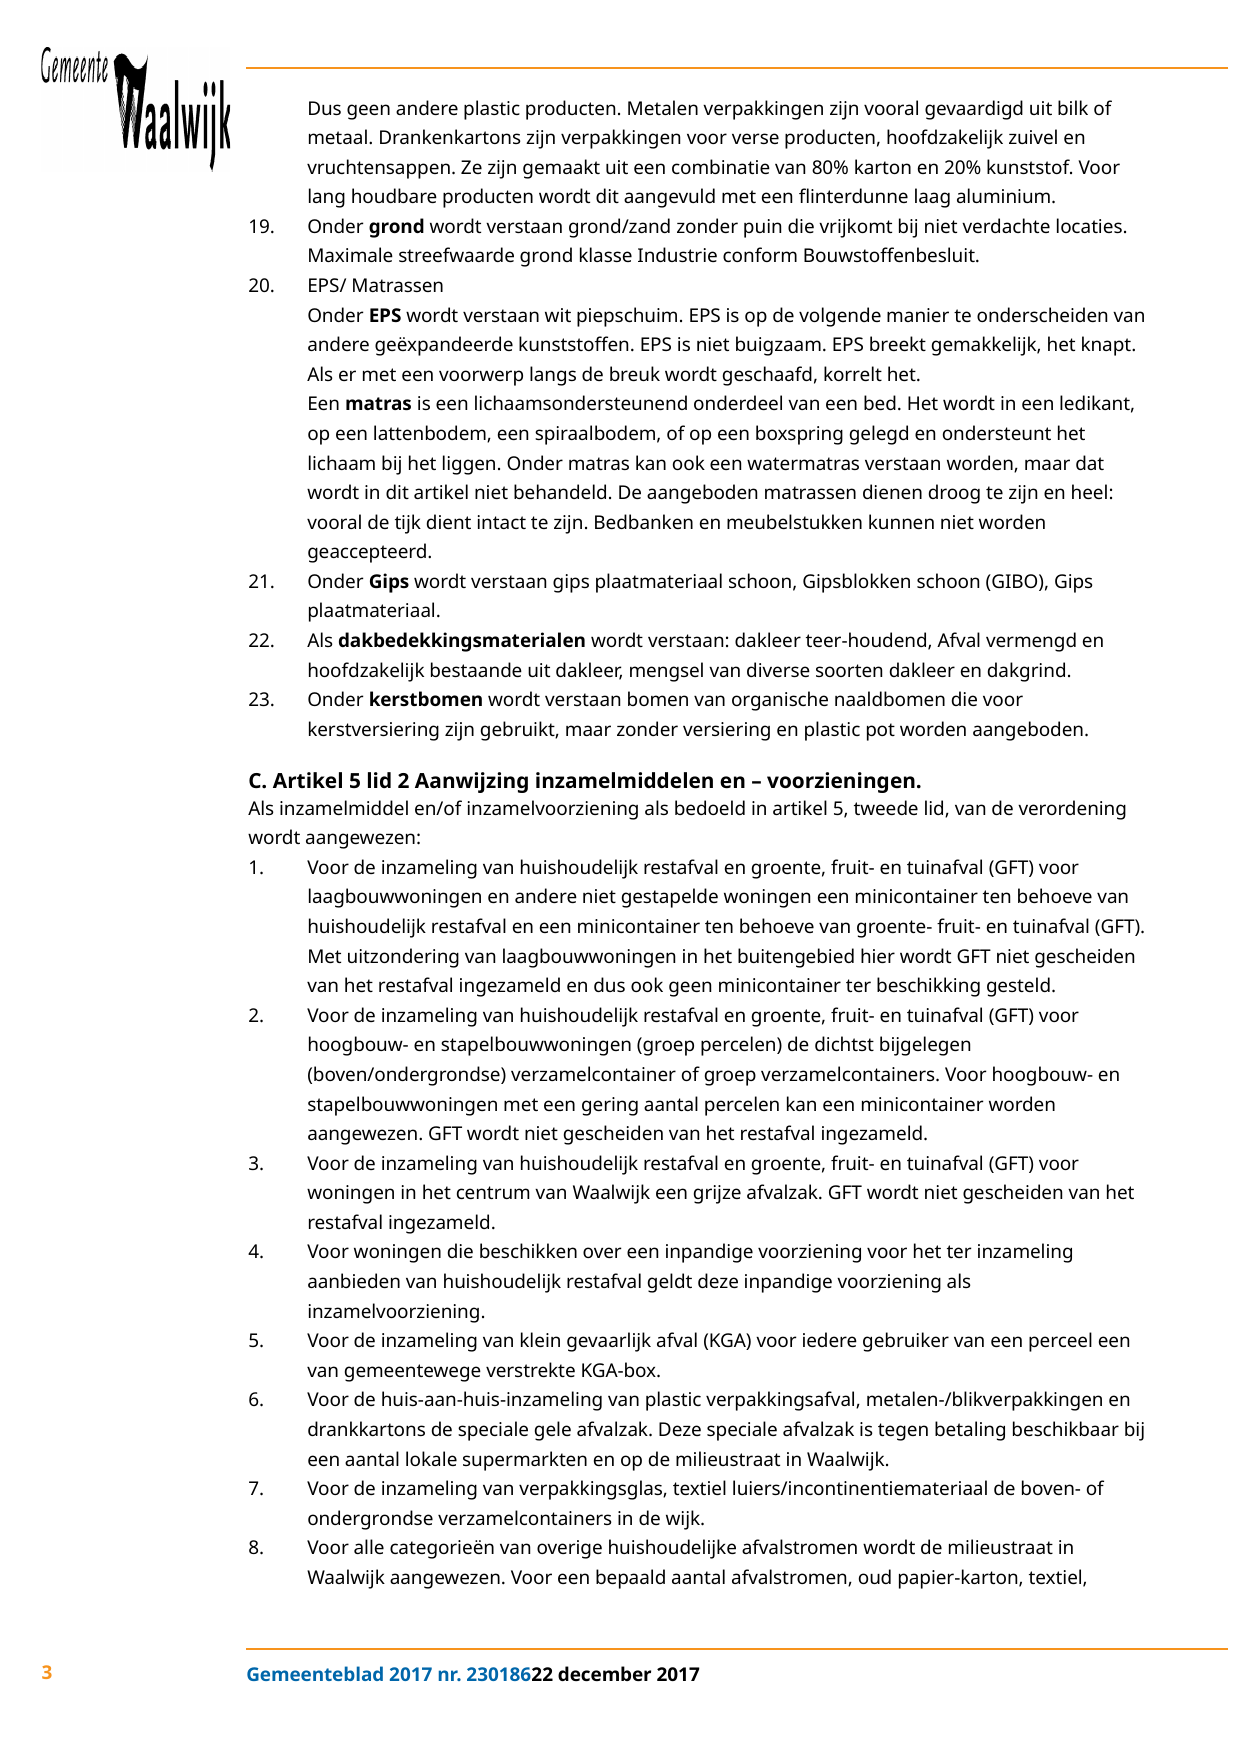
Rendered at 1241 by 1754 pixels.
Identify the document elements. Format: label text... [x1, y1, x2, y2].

list Onder EPS wordt verstaan wit piepschuim. EPS is op de volgende manier te onderscheiden van andere geëxpandeerde kunststoffen. EPS is niet buigzaam. EPS breekt gemakkelijk, het knapt. Als er met een voorwerp langs de breuk wordt geschaafd, korrelt het. [248, 302, 1152, 387]
text Als inzamelmiddel en/of inzamelvoorziening als bedoeld in artikel 5, tweede lid, van de verordening wordt aangewezen: [248, 795, 1152, 850]
list Voor de inzameling van verpakkingsglas, textiel luiers/incontinentiemateriaal de boven- of ondergrondse verzamelcontainers in de wijk. [248, 1475, 1152, 1531]
list EPS/ Matrassen [248, 272, 1152, 298]
list Onder kerstbomen wordt verstaan bomen van organische naaldbomen die voor kerstversiering zijn gebruikt, maar zonder versiering en plastic pot worden aangeboden. [248, 686, 1152, 742]
list Voor de huis-aan-huis-inzameling van plastic verpakkingsafval, metalen-/blikverpakkingen en drankkartons de speciale gele afvalzak. Deze speciale afvalzak is tegen betaling beschikbaar bij een aantal lokale supermarkten en op de milieustraat in Waalwijk. [248, 1387, 1152, 1471]
text C. Artikel 5 lid 2 Aanwijzing inzamelmiddelen en – voorzieningen. [248, 766, 1152, 795]
list Voor alle categorieën van overige huishoudelijke afvalstromen wordt de milieustraat in Waalwijk aangewezen. Voor een bepaald aantal afvalstromen, oud papier-karton, textiel, [248, 1534, 1152, 1590]
list Als dakbedekkingsmaterialen wordt verstaan: dakleer teer-houdend, Afval vermengd en hoofdzakelijk bestaande uit dakleer, mengsel van diverse soorten dakleer en dakgrind. [248, 627, 1152, 683]
picture [41, 47, 231, 172]
list Voor de inzameling van huishoudelijk restafval en groente, fruit- en tuinafval (GFT) voor woningen in het centrum van Waalwijk een grijze afvalzak. GFT wordt niet gescheiden van het restafval ingezameld. [248, 1150, 1152, 1235]
list Voor woningen die beschikken over een inpandige voorziening voor het ter inzameling aanbieden van huishoudelijk restafval geldt deze inpandige voorziening als inzamelvoorziening. [248, 1239, 1152, 1323]
list Een matras is een lichaamsondersteunend onderdeel van een bed. Het wordt in een ledikant, op een lattenbodem, een spiraalbodem, of op een boxspring gelegd en ondersteunt het lichaam bij het liggen. Onder matras kan ook een watermatras verstaan worden, maar dat wordt in dit artikel niet behandeld. De aangeboden matrassen dienen droog te zijn en heel: vooral de tijk dient intact te zijn. Bedbanken en meubelstukken kunnen niet worden geaccepteerd. [248, 391, 1152, 564]
list Voor de inzameling van klein gevaarlijk afval (KGA) voor iedere gebruiker van een perceel een van gemeentewege verstrekte KGA-box. [248, 1327, 1152, 1383]
list Voor de inzameling van huishoudelijk restafval en groente, fruit- en tuinafval (GFT) voor laagbouwwoningen en andere niet gestapelde woningen een minicontainer ten behoeve van huishoudelijk restafval en een minicontainer ten behoeve van groente- fruit- en tuinafval (GFT). Met uitzondering van laagbouwwoningen in het buitengebied hier wordt GFT niet gescheiden van het restafval ingezameld en dus ook geen minicontainer ter beschikking gesteld. [248, 854, 1152, 998]
list Onder Gips wordt verstaan gips plaatmateriaal schoon, Gipsblokken schoon (GIBO), Gips plaatmateriaal. [248, 568, 1152, 623]
list Voor de inzameling van huishoudelijk restafval en groente, fruit- en tuinafval (GFT) voor hoogbouw- en stapelbouwwoningen (groep percelen) de dichtst bijgelegen (boven/ondergrondse) verzamelcontainer of groep verzamelcontainers. Voor hoogbouw- en stapelbouwwoningen met een gering aantal percelen kan een minicontainer worden aangewezen. GFT wordt niet gescheiden van het restafval ingezameld. [248, 1002, 1152, 1146]
list Dus geen andere plastic producten. Metalen verpakkingen zijn vooral gevaardigd uit bilk of metaal. Drankenkartons zijn verpakkingen voor verse producten, hoofdzakelijk zuivel en vruchtensappen. Ze zijn gemaakt uit een combinatie van 80% karton en 20% kunststof. Voor lang houdbare producten wordt dit aangevuld met een flinterdunne laag aluminium. [248, 95, 1152, 209]
list Onder grond wordt verstaan grond/zand zonder puin die vrijkomt bij niet verdachte locaties. Maximale streefwaarde grond klasse Industrie conform Bouwstoffenbesluit. [248, 213, 1152, 268]
